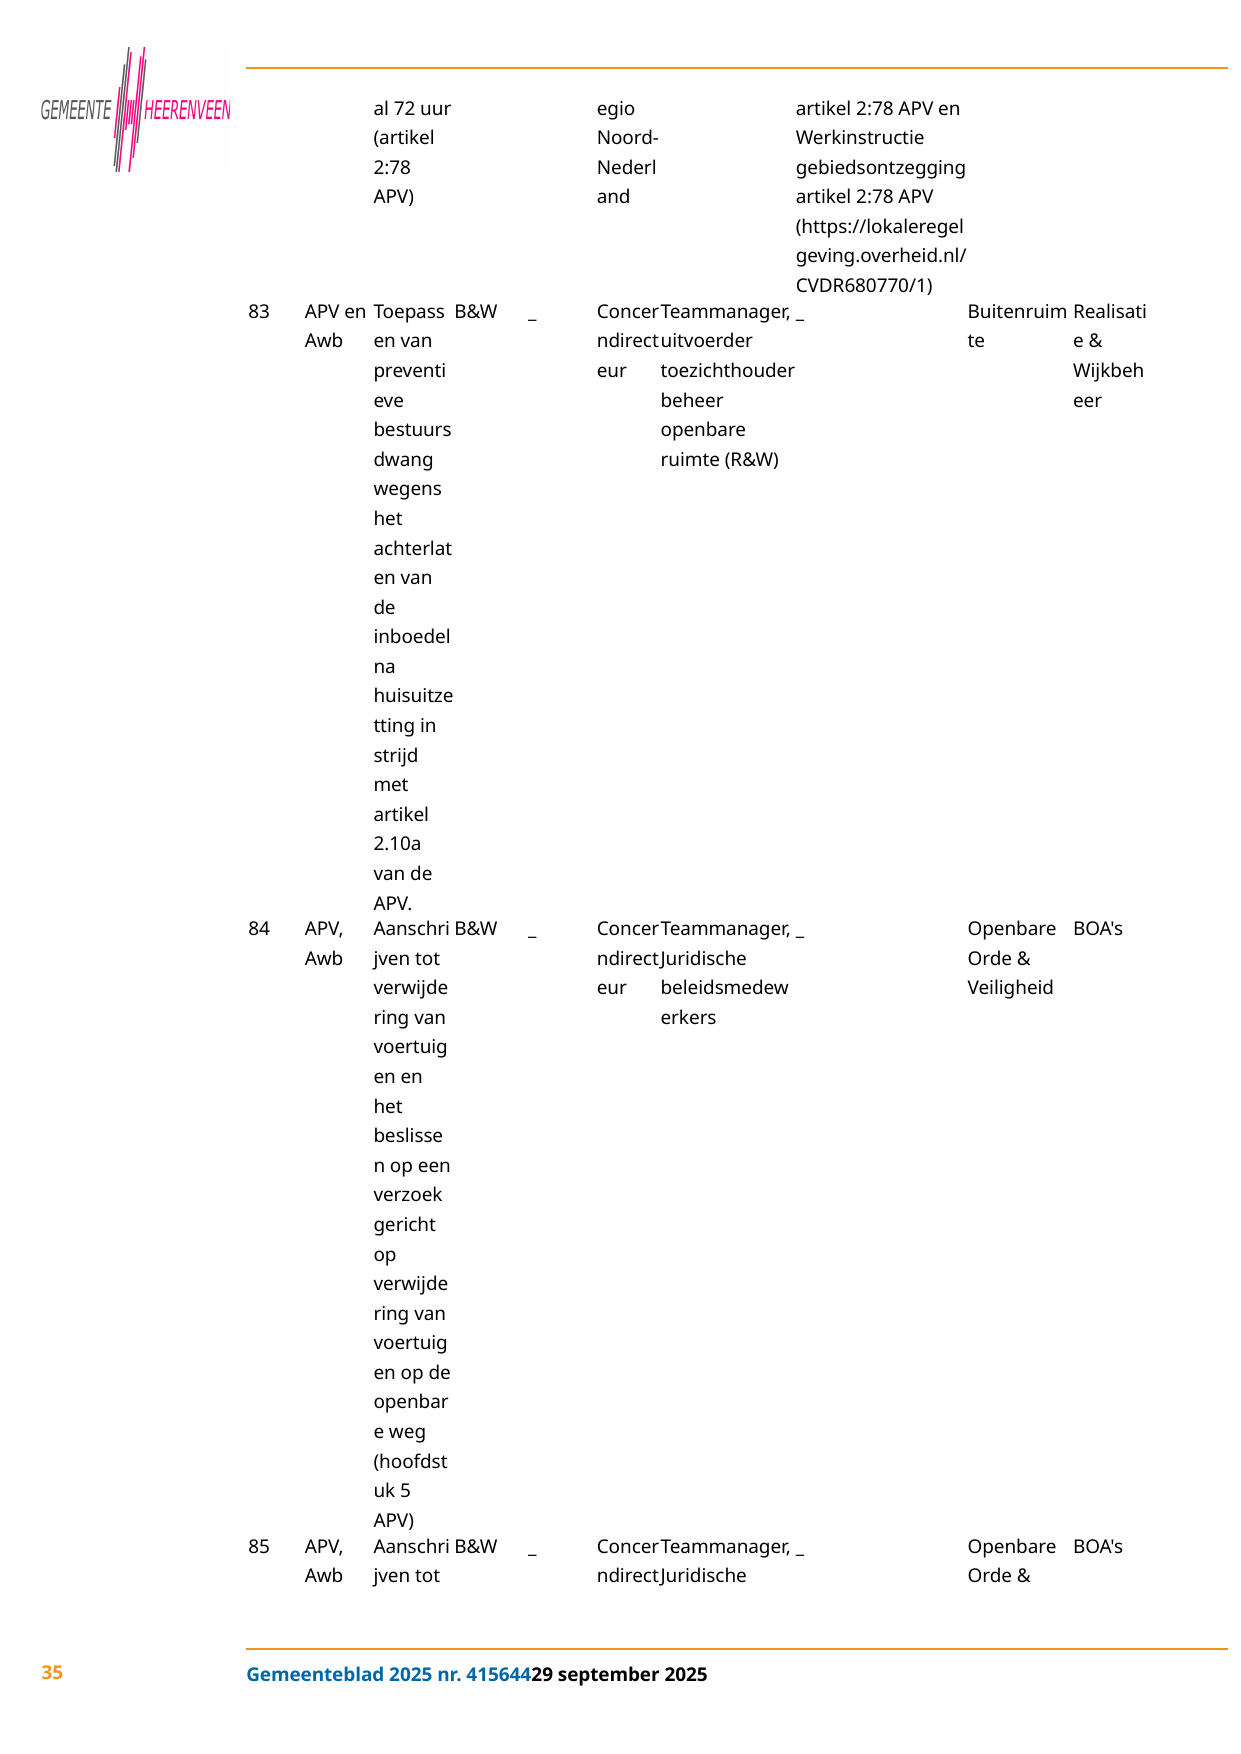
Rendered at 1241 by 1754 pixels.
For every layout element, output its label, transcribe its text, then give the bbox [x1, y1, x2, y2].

table_cell APV en Awb [305, 298, 373, 915]
table_cell Teammanager, uitvoerder toezichthouder beheer openbare ruimte (R&W) [660, 298, 796, 915]
table_cell Toepassen van preventieve bestuursdwang wegens het achterlaten van de inboedel na huisuitzetting in strijd met artikel 2.10a van de APV. [373, 298, 454, 915]
table_cell B&W [454, 1533, 528, 1588]
table_cell _ [528, 1533, 597, 1588]
table_cell _ [528, 298, 597, 915]
table_cell APV, Awb [305, 915, 373, 1533]
table_cell Teammanager, Juridische beleidsmedewerkers [660, 915, 796, 1533]
table_cell Openbare Orde & [968, 1533, 1073, 1588]
table_cell egio Noord- Nederland [597, 95, 660, 298]
table_cell B&W [454, 298, 528, 915]
table_cell [305, 95, 373, 298]
table_cell Concerndirecteur [597, 915, 660, 1533]
table_cell Teammanager, Juridische [660, 1533, 796, 1588]
table_cell B&W [454, 915, 528, 1533]
table_cell _ [796, 1533, 967, 1588]
table_cell 85 [248, 1533, 304, 1588]
table_cell _ [528, 915, 597, 1533]
picture [41, 47, 231, 172]
table_cell Buitenruimte [968, 298, 1073, 915]
table_cell Realisatie & Wijkbeheer [1073, 298, 1152, 915]
table_cell artikel 2:78 APV en Werkinstructie gebiedsontzegging artikel 2:78 APV (https://lokaleregelgeving.overheid.nl/CVDR680770/1) [796, 95, 967, 298]
table_cell _ [796, 298, 967, 915]
table_cell [528, 95, 597, 298]
table_cell 83 [248, 298, 304, 915]
table_cell [1073, 95, 1152, 298]
table_cell [660, 95, 796, 298]
table_cell Aanschrijven tot verwijdering van voertuigen en het beslissen op een verzoek gericht op verwijdering van voertuigen op de openbare weg (hoofdstuk 5 APV) [373, 915, 454, 1533]
table_cell Aanschrijven tot [373, 1533, 454, 1588]
table_cell 84 [248, 915, 304, 1533]
table_cell APV, Awb [305, 1533, 373, 1588]
table_cell BOA's [1073, 915, 1152, 1533]
table_cell Concerndirect [597, 1533, 660, 1588]
table_cell [454, 95, 528, 298]
table_cell Openbare Orde & Veiligheid [968, 915, 1073, 1533]
table_cell [248, 95, 304, 298]
table_cell al 72 uur (artikel 2:78 APV) [373, 95, 454, 298]
table_cell BOA's [1073, 1533, 1152, 1588]
table_cell _ [796, 915, 967, 1533]
table_cell Concerndirecteur [597, 298, 660, 915]
table_cell [968, 95, 1073, 298]
